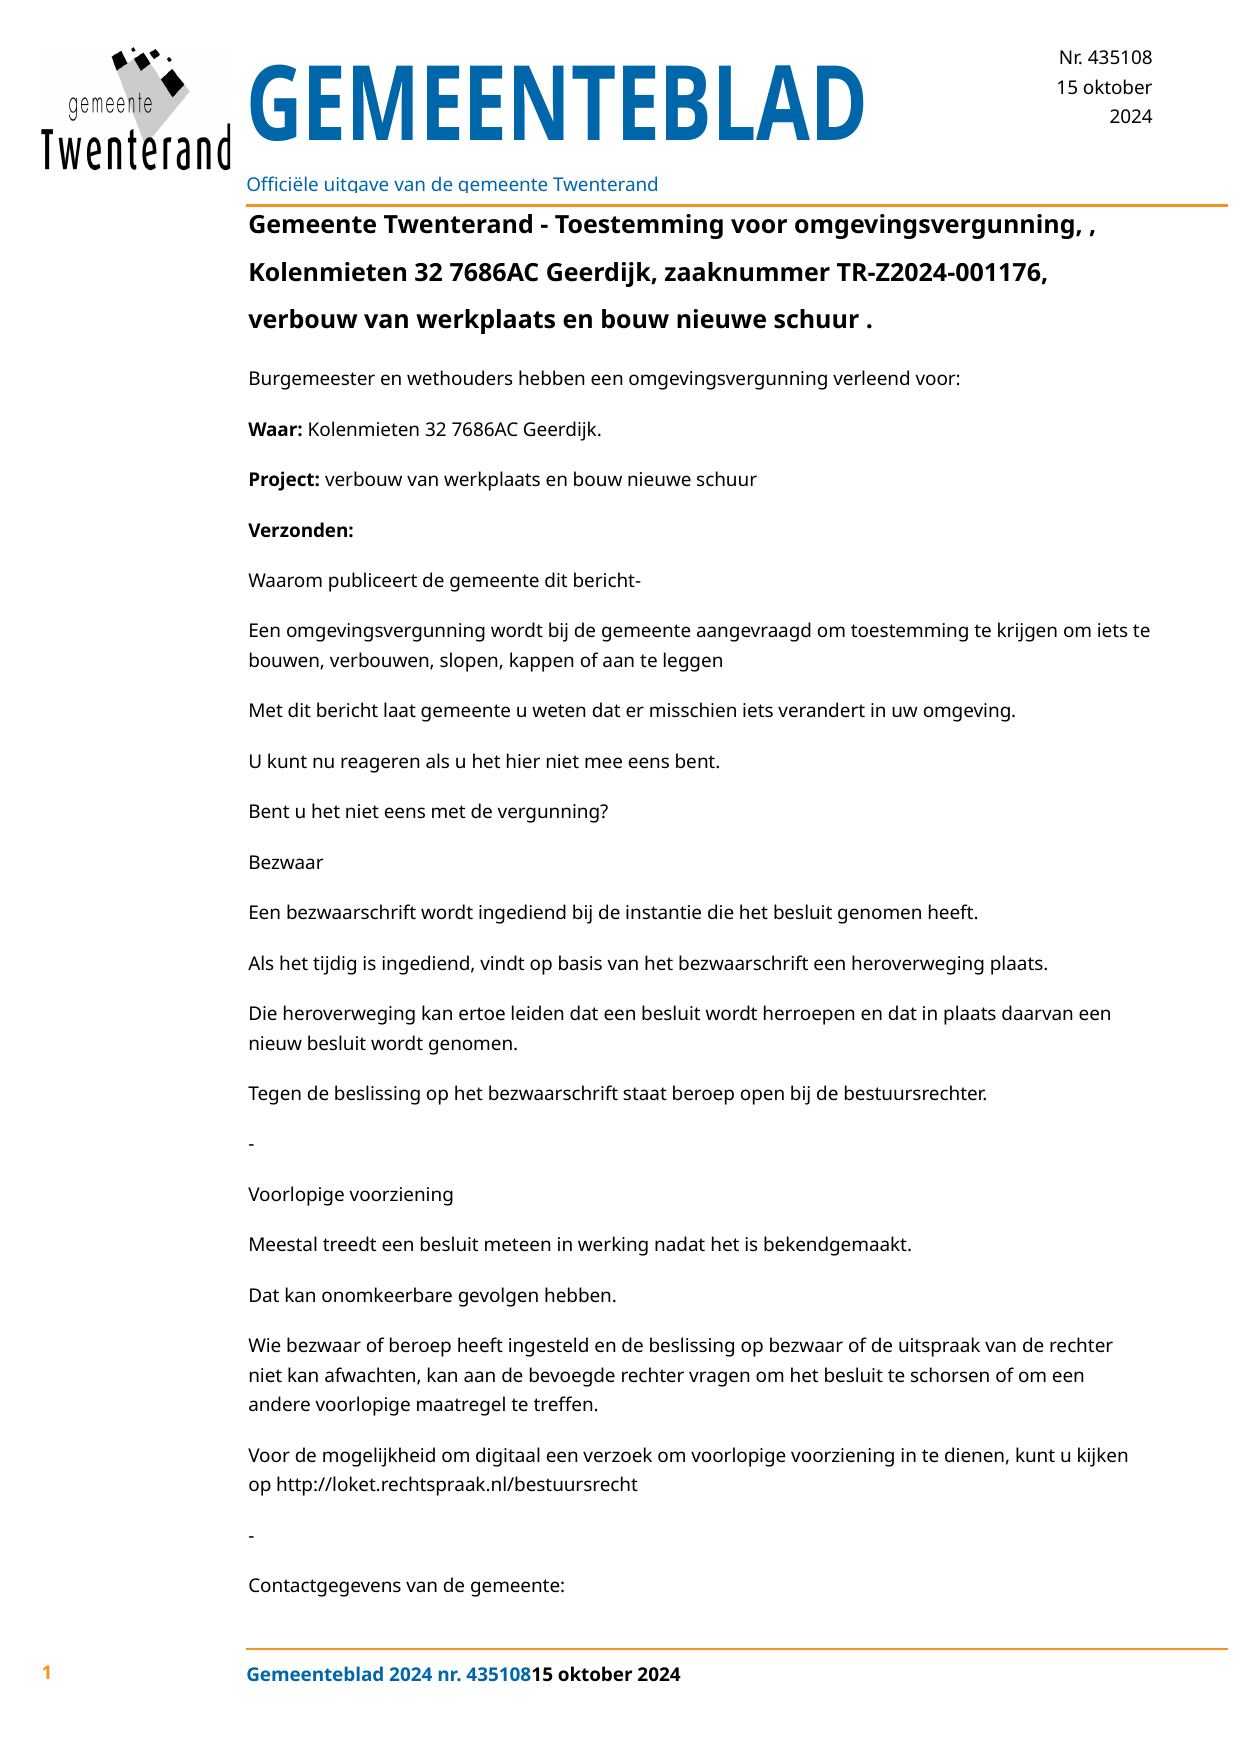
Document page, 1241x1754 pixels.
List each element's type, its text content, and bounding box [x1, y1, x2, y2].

text Een omgevingsvergunning wordt bij de gemeente aangevraagd om toestemming te krijgen om iets te bouwen, verbouwen, slopen, kappen of aan te leggen [248, 618, 1152, 673]
text Wie bezwaar of beroep heeft ingesteld en de beslissing op bezwaar of de uitspraak van de rechter niet kan afwachten, kan aan de bevoegde rechter vragen om het besluit te schorsen of om een andere voorlopige maatregel te treffen. [248, 1332, 1152, 1417]
text Burgemeester en wethouders hebben een omgevingsvergunning verleend voor: [248, 366, 1152, 391]
text Verzonden: [248, 517, 1152, 542]
text Een bezwaarschrift wordt ingediend bij de instantie die het besluit genomen heeft. [248, 899, 1152, 925]
text - [248, 1522, 1152, 1547]
text Bezwaar [248, 849, 1152, 874]
text Als het tijdig is ingediend, vindt op basis van het bezwaarschrift een heroverweging plaats. [248, 950, 1152, 975]
text Project: verbouw van werkplaats en bouw nieuwe schuur [248, 466, 1152, 492]
text Contactgegevens van de gemeente: [248, 1572, 1152, 1598]
text U kunt nu reageren als u het hier niet mee eens bent. [248, 748, 1152, 774]
text Voorlopige voorziening [248, 1181, 1152, 1207]
text Bent u het niet eens met de vergunning? [248, 798, 1152, 824]
text Waarom publiceert de gemeente dit bericht- [248, 567, 1152, 593]
text Meestal treedt een besluit meteen in werking nadat het is bekendgemaakt. [248, 1231, 1152, 1257]
text Met dit bericht laat gemeente u weten dat er misschien iets verandert in uw omgeving. [248, 698, 1152, 723]
text - [248, 1131, 1152, 1156]
text Voor de mogelijkheid om digitaal een verzoek om voorlopige voorziening in te dienen, kunt u kijken op http://loket.rechtspraak.nl/bestuursrecht [248, 1442, 1152, 1497]
text Dat kan onomkeerbare gevolgen hebben. [248, 1282, 1152, 1307]
text Waar: Kolenmieten 32 7686AC Geerdijk. [248, 416, 1152, 442]
text Gemeente Twenterand - Toestemming voor omgevingsvergunning, , Kolenmieten 32 7686AC Geerdijk, zaaknummer TR-Z2024-001176, verbouw van werkplaats en bouw nieuwe schuur . [248, 207, 1152, 336]
text Tegen de beslissing op het bezwaarschrift staat beroep open bij de bestuursrechter. [248, 1080, 1152, 1106]
picture [41, 47, 231, 172]
text Die heroverweging kan ertoe leiden dat een besluit wordt herroepen en dat in plaats daarvan een nieuw besluit wordt genomen. [248, 1000, 1152, 1055]
